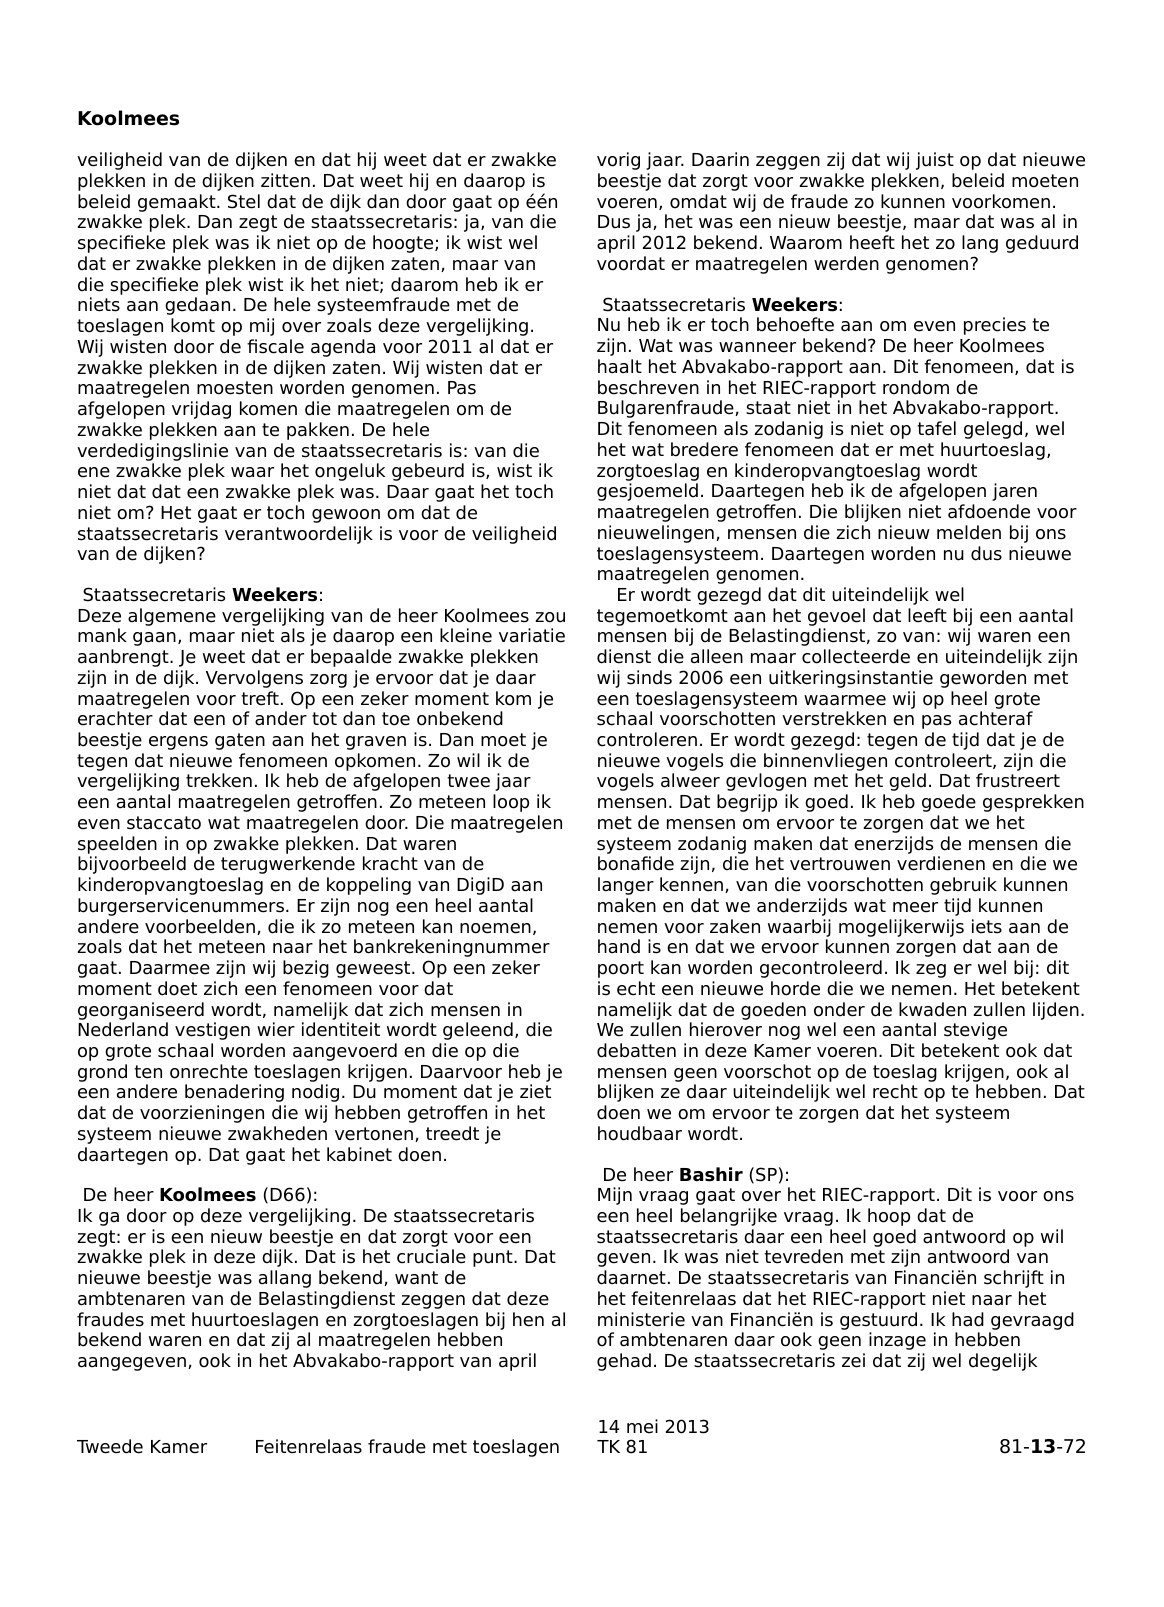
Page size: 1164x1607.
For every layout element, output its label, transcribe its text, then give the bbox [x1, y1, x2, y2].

text Er wordt gezegd dat dit uiteindelijk wel tegemoetkomt aan het gevoel dat leeft bij een aantal mensen bij de Belastingdienst, zo van: wij waren een dienst die alleen maar collecteerde en uiteindelijk zijn wij sinds 2006 een uitkeringsinstantie geworden met een toeslagensysteem waarmee wij op heel grote schaal voorschotten verstrekken en pas achteraf controleren. Er wordt gezegd: tegen de tijd dat je de nieuwe vogels die binnenvliegen controleert, zijn die vogels alweer gevlogen met het geld. Dat frustreert mensen. Dat begrijp ik goed. Ik heb goede gesprekken met de mensen om ervoor te zorgen dat we het systeem zodanig maken dat enerzijds de mensen die bonafide zijn, die het vertrouwen verdienen en die we langer kennen, van die voorschotten gebruik kunnen maken en dat we anderzijds wat meer tijd kunnen nemen voor zaken waarbij mogelijkerwijs iets aan de hand is en dat we ervoor kunnen zorgen dat aan de poort kan worden gecontroleerd. Ik zeg er wel bij: dit is echt een nieuwe horde die we nemen. Het betekent namelijk dat de goeden onder de kwaden zullen lijden. We zullen hierover nog wel een aantal stevige debatten in deze Kamer voeren. Dit betekent ook dat mensen geen voorschot op de toeslag krijgen, ook al blijken ze daar uiteindelijk wel recht op te hebben. Dat doen we om ervoor te zorgen dat het systeem houdbaar wordt. [596, 585, 1087, 1144]
text vorig jaar. Daarin zeggen zij dat wij juist op dat nieuwe beestje dat zorgt voor zwakke plekken, beleid moeten voeren, omdat wij de fraude zo kunnen voorkomen. Dus ja, het was een nieuw beestje, maar dat was al in april 2012 bekend. Waarom heeft het zo lang geduurd voordat er maatregelen werden genomen? [596, 150, 1087, 274]
text Mijn vraag gaat over het RIEC-rapport. Dit is voor ons een heel belangrijke vraag. Ik hoop dat de staatssecretaris daar een heel goed antwoord op wil geven. Ik was niet tevreden met zijn antwoord van daarnet. De staatssecretaris van Financiën schrijft in het feitenrelaas dat het RIEC-rapport niet naar het ministerie van Financiën is gestuurd. Ik had gevraagd of ambtenaren daar ook geen inzage in hebben gehad. De staatssecretaris zei dat zij wel degelijk [596, 1185, 1087, 1372]
text Ik ga door op deze vergelijking. De staatssecretaris zegt: er is een nieuw beestje en dat zorgt voor een zwakke plek in deze dijk. Dat is het cruciale punt. Dat nieuwe beestje was allang bekend, want de ambtenaren van de Belastingdienst zeggen dat deze fraudes met huurtoeslagen en zorgtoeslagen bij hen al bekend waren en dat zij al maatregelen hebben aangegeven, ook in het Abvakabo-rapport van april [77, 1206, 567, 1372]
text Staatssecretaris Weekers: [596, 294, 1087, 315]
text Nu heb ik er toch behoefte aan om even precies te zijn. Wat was wanneer bekend? De heer Koolmees haalt het Abvakabo-rapport aan. Dit fenomeen, dat is beschreven in het RIEC-rapport rondom de Bulgarenfraude, staat niet in het Abvakabo-rapport. Dit fenomeen als zodanig is niet op tafel gelegd, wel het wat bredere fenomeen dat er met huurtoeslag, zorgtoeslag en kinderopvangtoeslag wordt gesjoemeld. Daartegen heb ik de afgelopen jaren maatregelen getroffen. Die blijken niet afdoende voor nieuwelingen, mensen die zich nieuw melden bij ons toeslagensysteem. Daartegen worden nu dus nieuwe maatregelen genomen. [596, 315, 1087, 585]
text Deze algemene vergelijking van de heer Koolmees zou mank gaan, maar niet als je daarop een kleine variatie aanbrengt. Je weet dat er bepaalde zwakke plekken zijn in de dijk. Vervolgens zorg je ervoor dat je daar maatregelen voor treft. Op een zeker moment kom je erachter dat een of ander tot dan toe onbekend beestje ergens gaten aan het graven is. Dan moet je tegen dat nieuwe fenomeen opkomen. Zo wil ik de vergelijking trekken. Ik heb de afgelopen twee jaar een aantal maatregelen getroffen. Zo meteen loop ik even staccato wat maatregelen door. Die maatregelen speelden in op zwakke plekken. Dat waren bijvoorbeeld de terugwerkende kracht van de kinderopvangtoeslag en de koppeling van DigiD aan burgerservicenummers. Er zijn nog een heel aantal andere voorbeelden, die ik zo meteen kan noemen, zoals dat het meteen naar het bankrekeningnummer gaat. Daarmee zijn wij bezig geweest. Op een zeker moment doet zich een fenomeen voor dat georganiseerd wordt, namelijk dat zich mensen in Nederland vestigen wier identiteit wordt geleend, die op grote schaal worden aangevoerd en die op die grond ten onrechte toeslagen krijgen. Daarvoor heb je een andere benadering nodig. Du moment dat je ziet dat de voorzieningen die wij hebben getroffen in het systeem nieuwe zwakheden vertonen, treedt je daartegen op. Dat gaat het kabinet doen. [77, 606, 567, 1165]
text De heer Bashir (SP): [596, 1164, 1087, 1185]
text Staatssecretaris Weekers: [77, 585, 567, 606]
text De heer Koolmees (D66): [77, 1185, 567, 1206]
text veiligheid van de dijken en dat hij weet dat er zwakke plekken in de dijken zitten. Dat weet hij en daarop is beleid gemaakt. Stel dat de dijk dan door gaat op één zwakke plek. Dan zegt de staatssecretaris: ja, van die specifieke plek was ik niet op de hoogte; ik wist wel dat er zwakke plekken in de dijken zaten, maar van die specifieke plek wist ik het niet; daarom heb ik er niets aan gedaan. De hele systeemfraude met de toeslagen komt op mij over zoals deze vergelijking. Wij wisten door de fiscale agenda voor 2011 al dat er zwakke plekken in de dijken zaten. Wij wisten dat er maatregelen moesten worden genomen. Pas afgelopen vrijdag komen die maatregelen om de zwakke plekken aan te pakken. De hele verdedigingslinie van de staatssecretaris is: van die ene zwakke plek waar het ongeluk gebeurd is, wist ik niet dat dat een zwakke plek was. Daar gaat het toch niet om? Het gaat er toch gewoon om dat de staatssecretaris verantwoordelijk is voor de veiligheid van de dijken? [77, 150, 567, 565]
